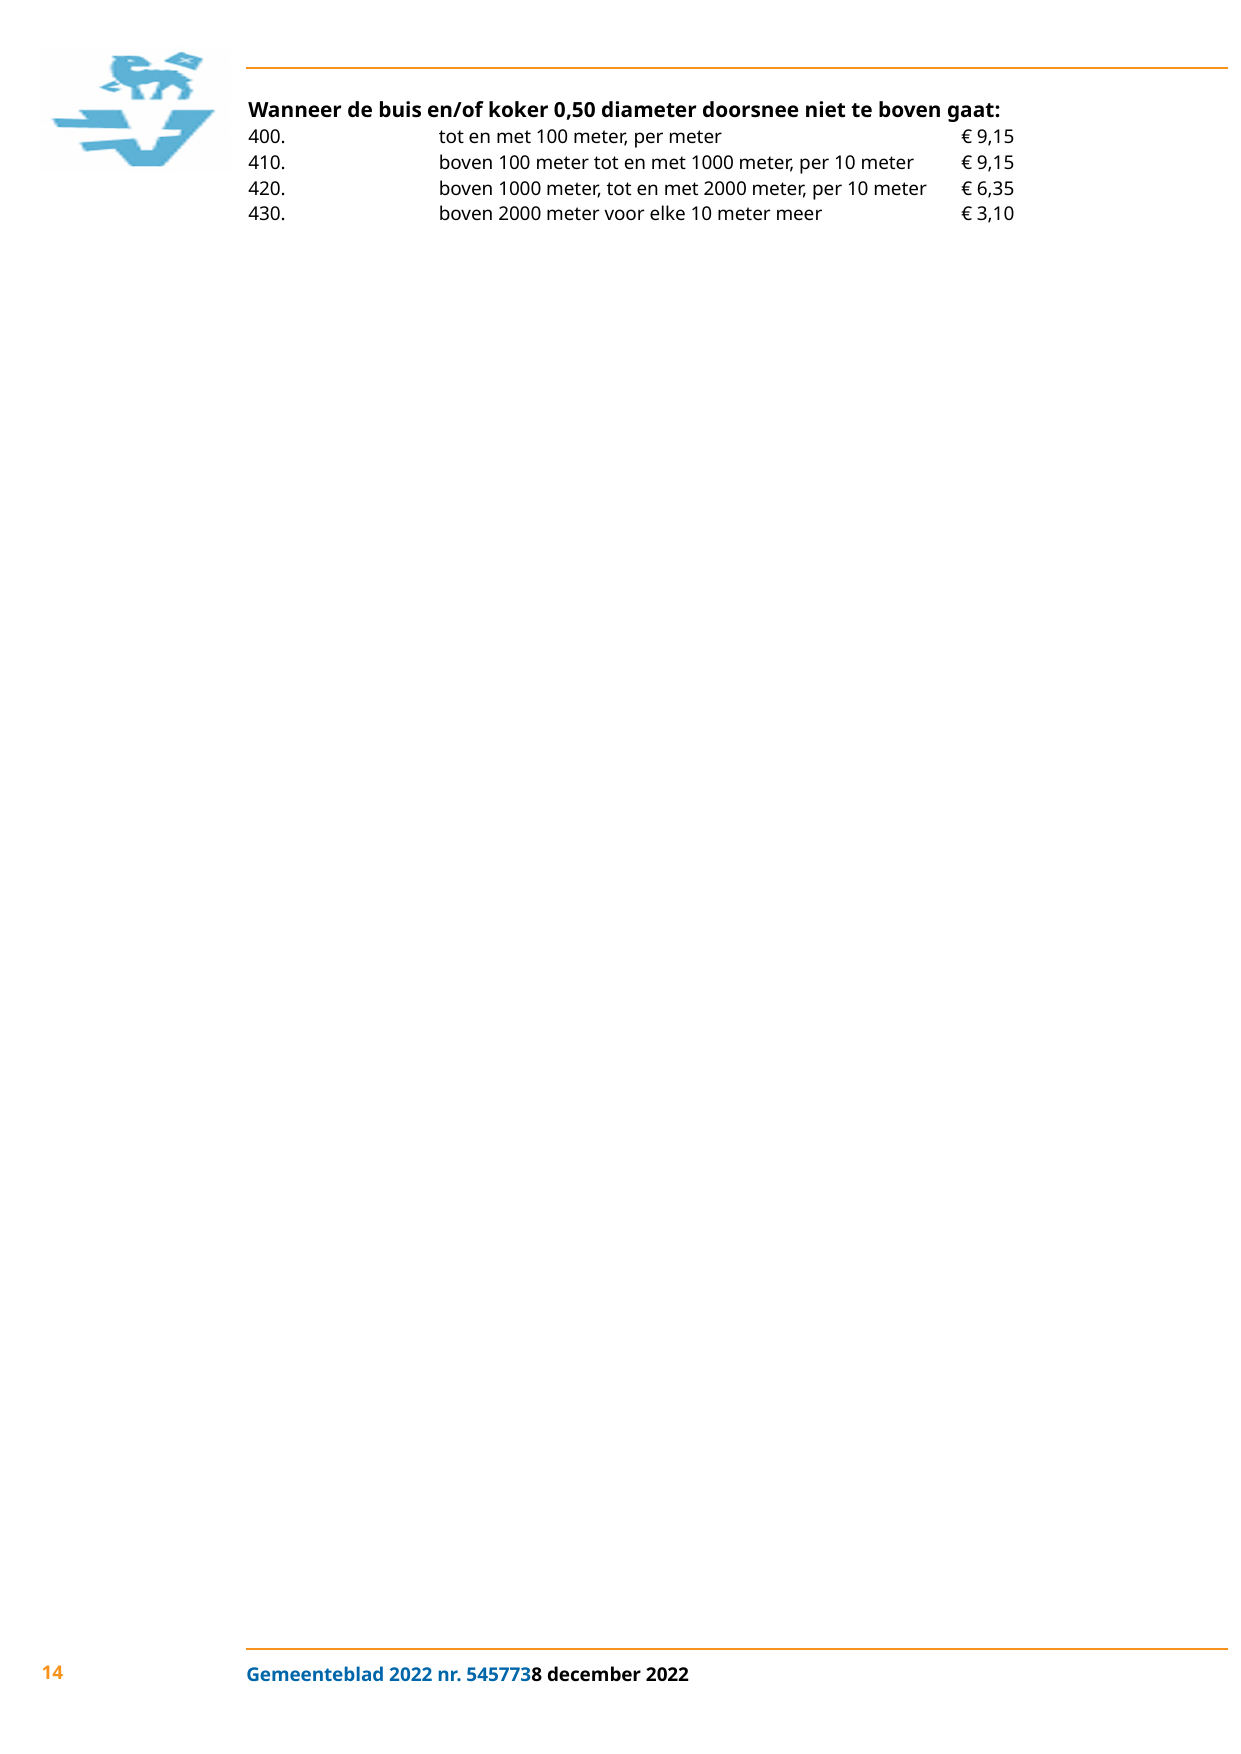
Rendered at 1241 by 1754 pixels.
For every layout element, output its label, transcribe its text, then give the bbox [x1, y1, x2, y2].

table_cell € 3,10 [961, 201, 1152, 226]
table_cell boven 100 meter tot en met 1000 meter, per 10 meter [439, 149, 961, 175]
table_header 400. [248, 124, 439, 149]
text Wanneer de buis en/of koker 0,50 diameter doorsnee niet te boven gaat: [248, 95, 1152, 123]
table_cell boven 2000 meter voor elke 10 meter meer [439, 201, 961, 226]
table_header tot en met 100 meter, per meter [439, 124, 961, 149]
table_cell € 6,35 [961, 175, 1152, 201]
table_cell 410. [248, 149, 439, 175]
picture [41, 47, 231, 172]
table_cell € 9,15 [961, 149, 1152, 175]
table_cell boven 1000 meter, tot en met 2000 meter, per 10 meter [439, 175, 961, 201]
table_cell 420. [248, 175, 439, 201]
table_cell 430. [248, 201, 439, 226]
table_header € 9,15 [961, 124, 1152, 149]
